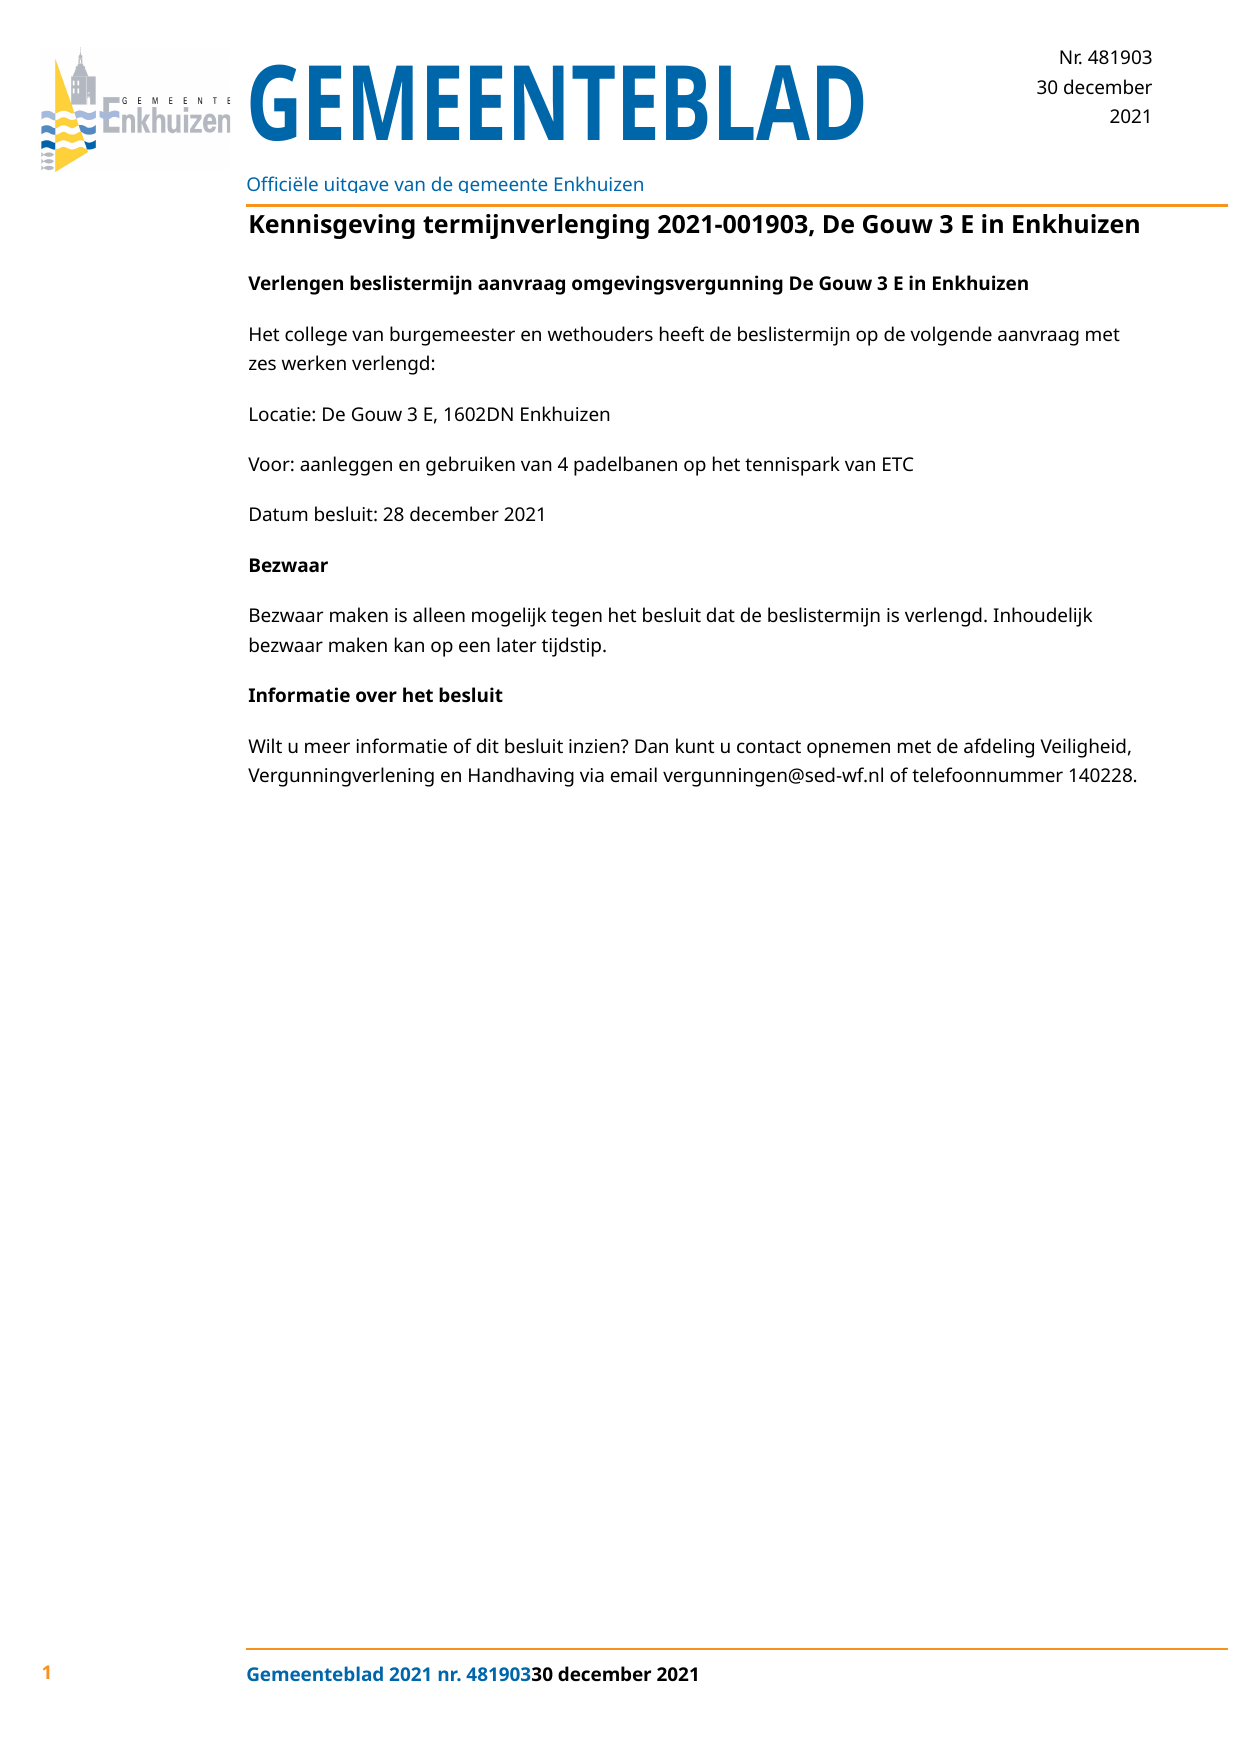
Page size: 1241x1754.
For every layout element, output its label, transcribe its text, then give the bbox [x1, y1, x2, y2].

text Voor: aanleggen en gebruiken van 4 padelbanen op het tennispark van ETC [248, 451, 1152, 477]
text Locatie: De Gouw 3 E, 1602DN Enkhuizen [248, 401, 1152, 426]
text Wilt u meer informatie of dit besluit inzien? Dan kunt u contact opnemen met de afdeling Veiligheid, Vergunningverlening en Handhaving via email vergunningen@sed-wf.nl of telefoonnummer 140228. [248, 733, 1152, 788]
text Datum besluit: 28 december 2021 [248, 502, 1152, 527]
text Kennisgeving termijnverlenging 2021-001903, De Gouw 3 E in Enkhuizen [248, 207, 1152, 241]
picture [41, 47, 231, 172]
text Informatie over het besluit [248, 682, 1152, 708]
text Bezwaar maken is alleen mogelijk tegen het besluit dat de beslistermijn is verlengd. Inhoudelijk bezwaar maken kan op een later tijdstip. [248, 602, 1152, 658]
text Bezwaar [248, 552, 1152, 578]
text Het college van burgemeester en wethouders heeft de beslistermijn op de volgende aanvraag met zes werken verlengd: [248, 321, 1152, 376]
text Verlengen beslistermijn aanvraag omgevingsvergunning De Gouw 3 E in Enkhuizen [248, 270, 1152, 296]
